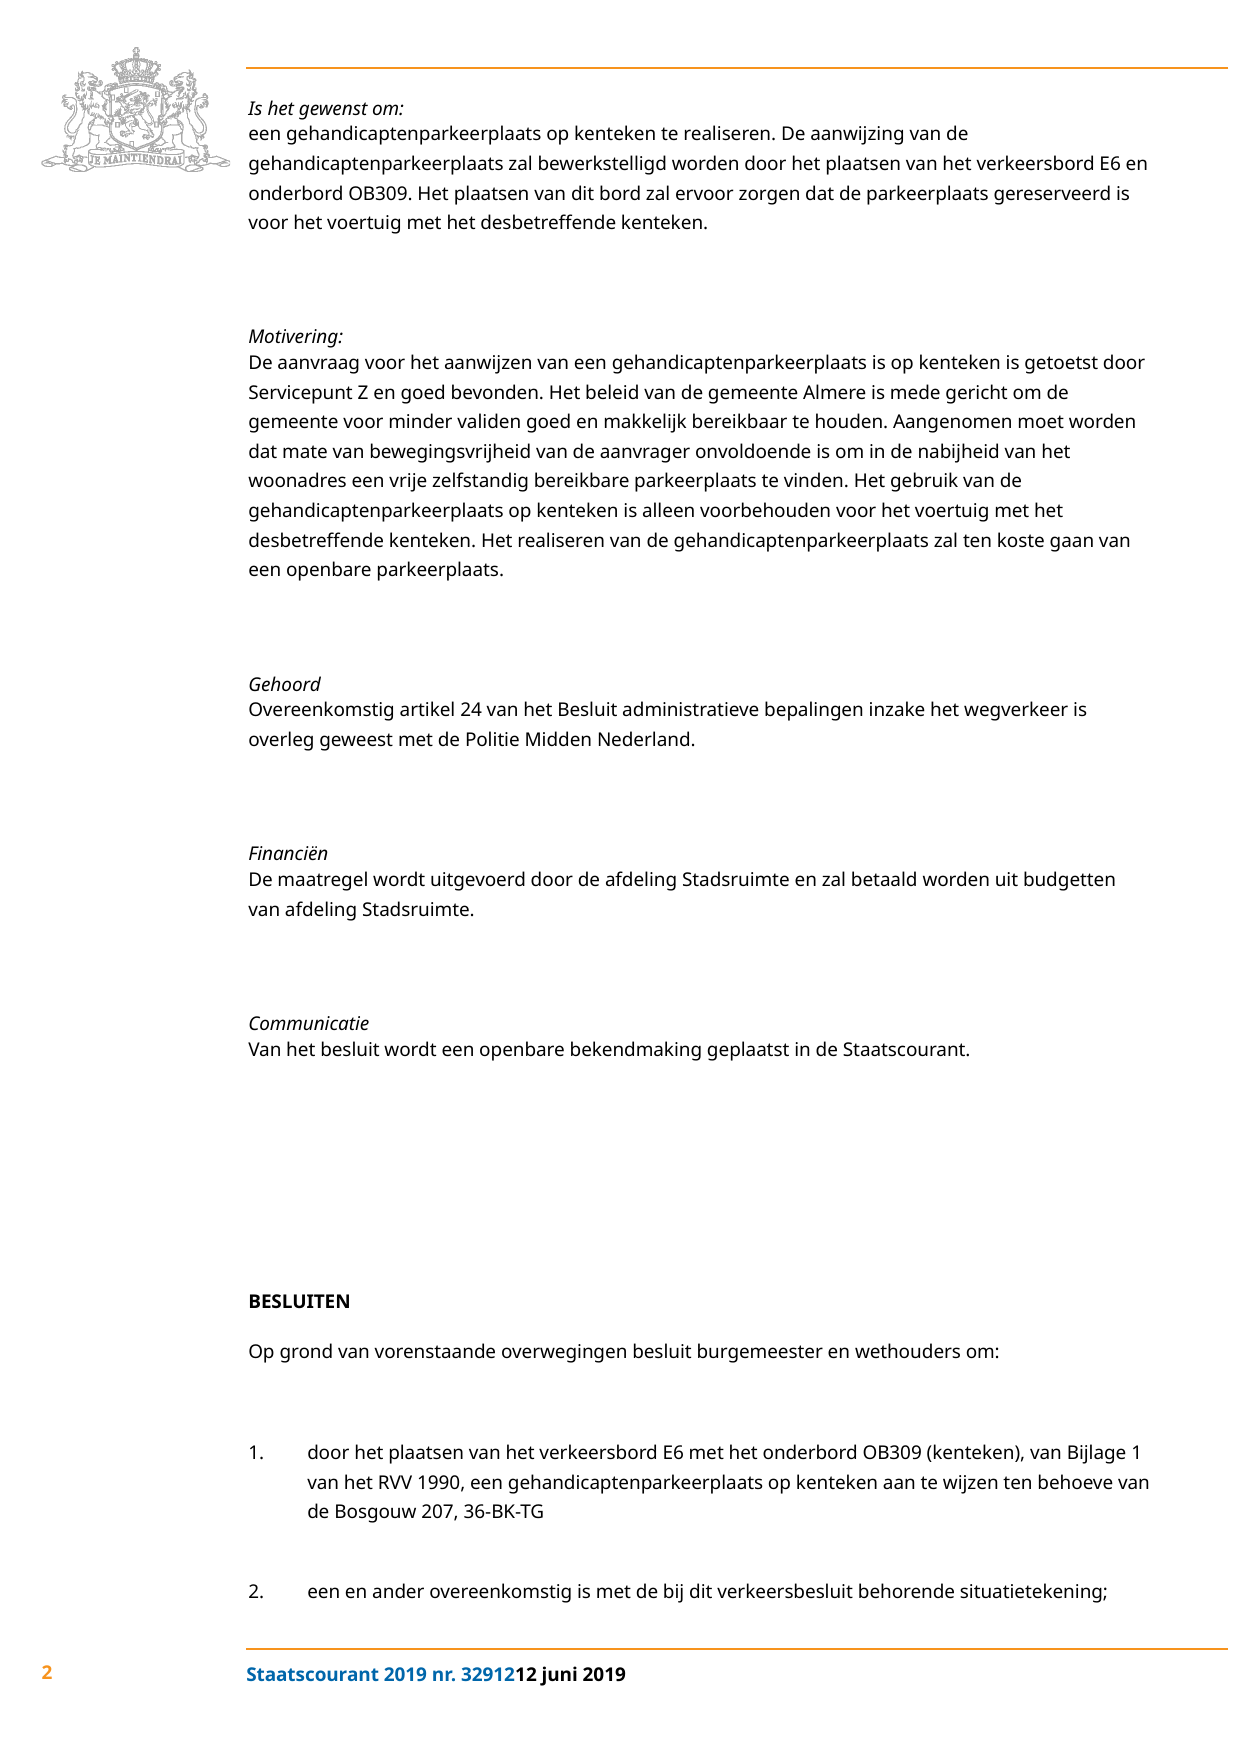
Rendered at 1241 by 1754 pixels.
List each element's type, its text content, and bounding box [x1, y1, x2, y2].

text Op grond van vorenstaande overwegingen besluit burgemeester en wethouders om: [248, 1338, 1152, 1364]
text Van het besluit wordt een openbare bekendmaking geplaatst in de Staatscourant. [248, 1036, 1152, 1062]
text Gehoord [248, 671, 1152, 697]
text BESLUITEN [248, 1288, 1152, 1314]
text Financiën [248, 841, 1152, 866]
list een en ander overeenkomstig is met de bij dit verkeersbesluit behorende situatietekening; [248, 1578, 1152, 1604]
text Overeenkomstig artikel 24 van het Besluit administratieve bepalingen inzake het wegverkeer is overleg geweest met de Politie Midden Nederland. [248, 697, 1152, 752]
list door het plaatsen van het verkeersbord E6 met het onderbord OB309 (kenteken), van Bijlage 1 van het RVV 1990, een gehandicaptenparkeerplaats op kenteken aan te wijzen ten behoeve van de Bosgouw 207, 36-BK-TG [248, 1439, 1152, 1524]
text Communicatie [248, 1010, 1152, 1036]
text Motivering: [248, 324, 1152, 349]
text De aanvraag voor het aanwijzen van een gehandicaptenparkeerplaats is op kenteken is getoetst door Servicepunt Z en goed bevonden. Het beleid van de gemeente Almere is mede gericht om de gemeente voor minder validen goed en makkelijk bereikbaar te houden. Aangenomen moet worden dat mate van bewegingsvrijheid van de aanvrager onvoldoende is om in de nabijheid van het woonadres een vrije zelfstandig bereikbare parkeerplaats te vinden. Het gebruik van de gehandicaptenparkeerplaats op kenteken is alleen voorbehouden voor het voertuig met het desbetreffende kenteken. Het realiseren van de gehandicaptenparkeerplaats zal ten koste gaan van een openbare parkeerplaats. [248, 349, 1152, 582]
text De maatregel wordt uitgevoerd door de afdeling Stadsruimte en zal betaald worden uit budgetten van afdeling Stadsruimte. [248, 866, 1152, 922]
text Is het gewenst om: [248, 95, 1152, 121]
text een gehandicaptenparkeerplaats op kenteken te realiseren. De aanwijzing van de gehandicaptenparkeerplaats zal bewerkstelligd worden door het plaatsen van het verkeersbord E6 en onderbord OB309. Het plaatsen van dit bord zal ervoor zorgen dat de parkeerplaats gereserveerd is voor het voertuig met het desbetreffende kenteken. [248, 121, 1152, 235]
picture [41, 47, 231, 172]
